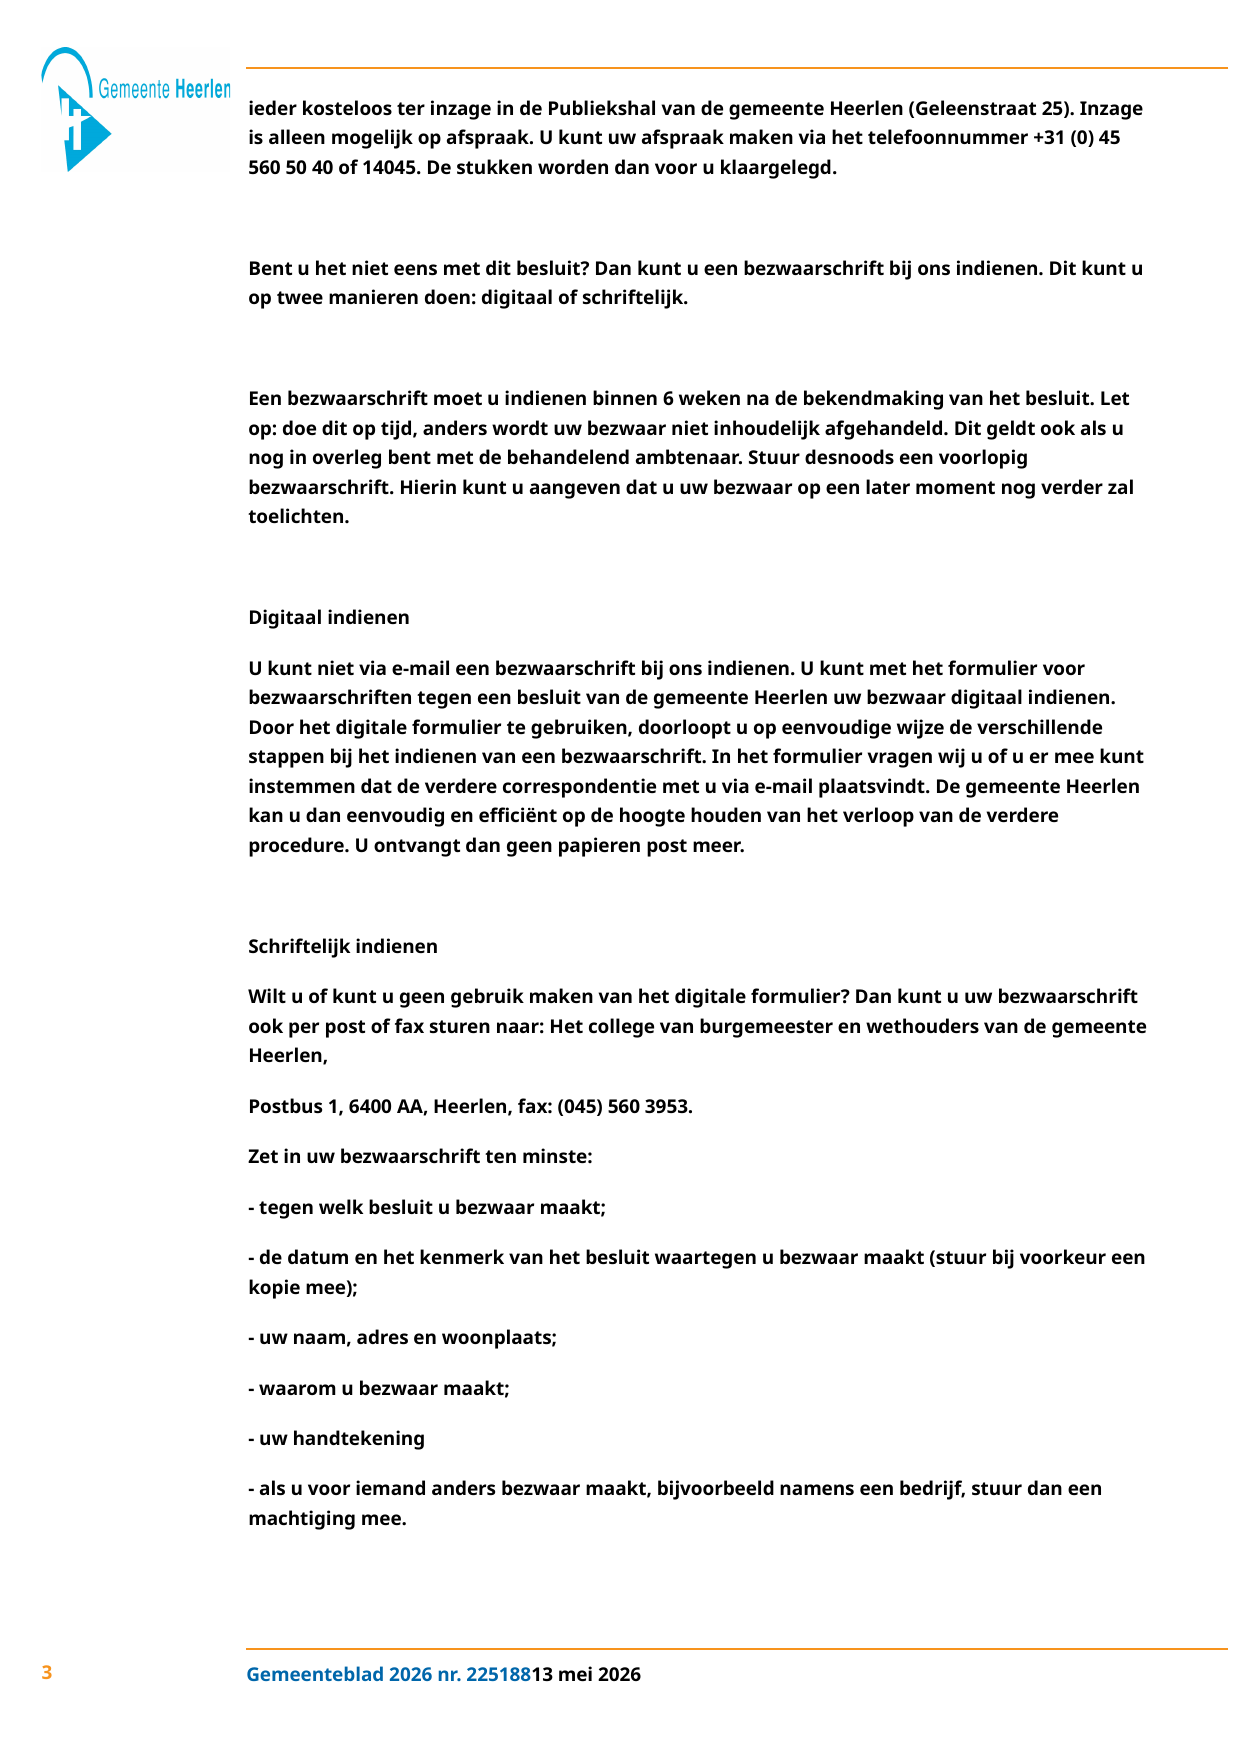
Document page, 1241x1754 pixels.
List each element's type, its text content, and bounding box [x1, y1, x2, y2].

text Zet in uw bezwaarschrift ten minste: [248, 1143, 1152, 1169]
text Wilt u of kunt u geen gebruik maken van het digitale formulier? Dan kunt u uw bezwaarschrift ook per post of fax sturen naar: Het college van burgemeester en wethouders van de gemeente Heerlen, [248, 983, 1152, 1068]
text - uw naam, adres en woonplaats; [248, 1324, 1152, 1350]
text Postbus 1, 6400 AA, Heerlen, fax: (045) 560 3953. [248, 1093, 1152, 1119]
text Digitaal indienen [248, 604, 1152, 630]
text - uw handtekening [248, 1425, 1152, 1451]
text ieder kosteloos ter inzage in de Publiekshal van de gemeente Heerlen (Geleenstraat 25). Inzage is alleen mogelijk op afspraak. U kunt uw afspraak maken via het telefoonnummer +31 (0) 45 560 50 40 of 14045. De stukken worden dan voor u klaargelegd. [248, 95, 1152, 180]
text - tegen welk besluit u bezwaar maakt; [248, 1194, 1152, 1220]
text - waarom u bezwaar maakt; [248, 1375, 1152, 1401]
picture [41, 47, 231, 172]
text Een bezwaarschrift moet u indienen binnen 6 weken na de bekendmaking van het besluit. Let op: doe dit op tijd, anders wordt uw bezwaar niet inhoudelijk afgehandeld. Dit geldt ook als u nog in overleg bent met de behandelend ambtenaar. Stuur desnoods een voorlopig bezwaarschrift. Hierin kunt u aangeven dat u uw bezwaar op een later moment nog verder zal toelichten. [248, 385, 1152, 529]
picture [41, 47, 59, 70]
text - als u voor iemand anders bezwaar maakt, bijvoorbeeld namens een bedrijf, stuur dan een machtiging mee. [248, 1476, 1152, 1531]
text - de datum en het kenmerk van het besluit waartegen u bezwaar maakt (stuur bij voorkeur een kopie mee); [248, 1244, 1152, 1300]
text U kunt niet via e-mail een bezwaarschrift bij ons indienen. U kunt met het formulier voor bezwaarschriften tegen een besluit van de gemeente Heerlen uw bezwaar digitaal indienen. Door het digitale formulier te gebruiken, doorloopt u op eenvoudige wijze de verschillende stappen bij het indienen van een bezwaarschrift. In het formulier vragen wij u of u er mee kunt instemmen dat de verdere correspondentie met u via e-mail plaatsvindt. De gemeente Heerlen kan u dan eenvoudig en efficiënt op de hoogte houden van het verloop van de verdere procedure. U ontvangt dan geen papieren post meer. [248, 655, 1152, 858]
text Bent u het niet eens met dit besluit? Dan kunt u een bezwaarschrift bij ons indienen. Dit kunt u op twee manieren doen: digitaal of schriftelijk. [248, 255, 1152, 310]
text Schriftelijk indienen [248, 933, 1152, 959]
